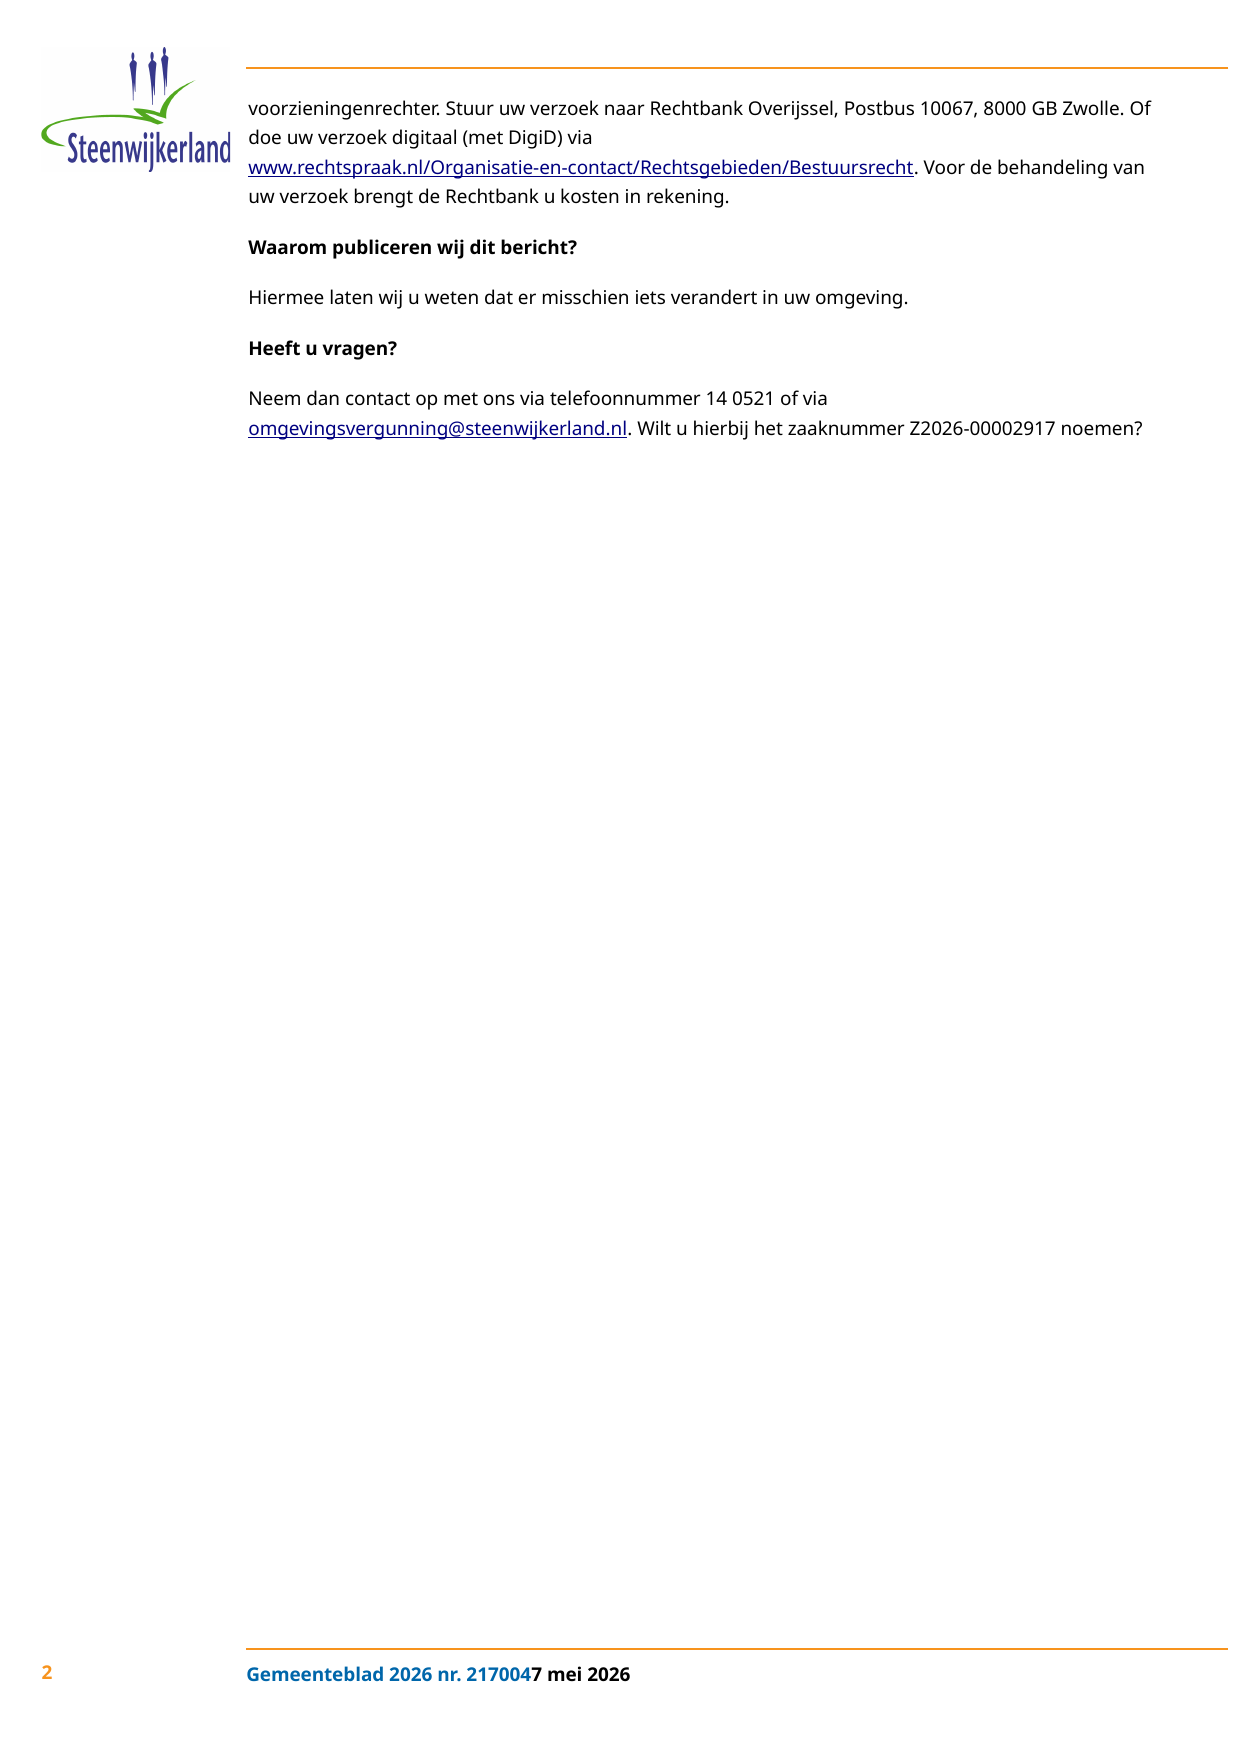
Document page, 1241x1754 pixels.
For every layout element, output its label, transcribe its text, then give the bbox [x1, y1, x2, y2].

text Waarom publiceren wij dit bericht? [248, 234, 1152, 260]
text Neem dan contact op met ons via telefoonnummer 14 0521 of via omgevingsvergunning@steenwijkerland.nl. Wilt u hierbij het zaaknummer Z2026-00002917 noemen? [248, 385, 1152, 441]
text Hiermee laten wij u weten dat er misschien iets verandert in uw omgeving. [248, 284, 1152, 310]
text voorzieningenrechter. Stuur uw verzoek naar Rechtbank Overijssel, Postbus 10067, 8000 GB Zwolle. Of doe uw verzoek digitaal (met DigiD) via www.rechtspraak.nl/Organisatie-en-contact/Rechtsgebieden/Bestuursrecht. Voor de behandeling van uw verzoek brengt de Rechtbank u kosten in rekening. [248, 95, 1152, 209]
text Heeft u vragen? [248, 335, 1152, 361]
picture [41, 47, 231, 172]
